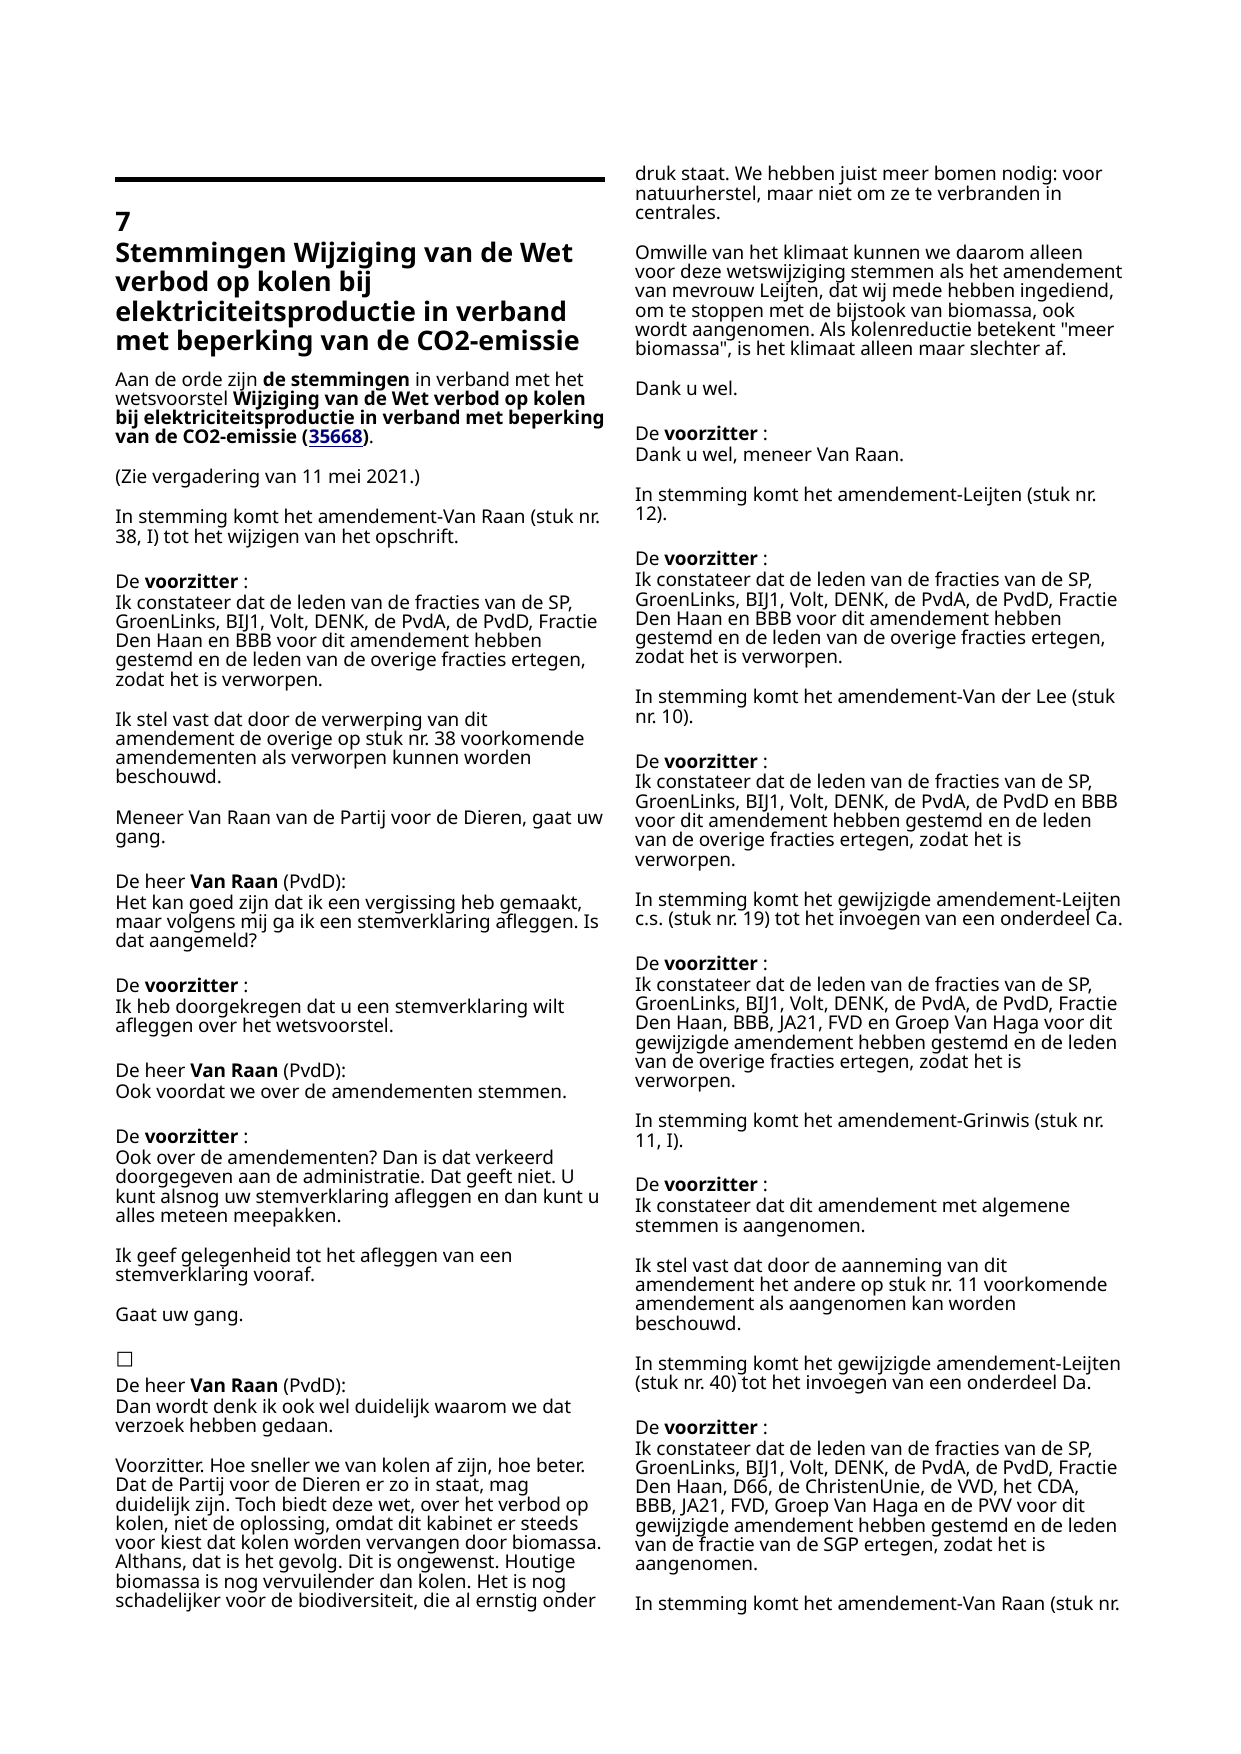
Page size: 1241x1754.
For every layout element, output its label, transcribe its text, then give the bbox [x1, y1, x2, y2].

text Ik stel vast dat door de aanneming van dit amendement het andere op stuk nr. 11 voorkomende amendement als aangenomen kan worden beschouwd. [635, 1257, 1125, 1334]
text In stemming komt het amendement-Van Raan (stuk nr. 38, I) tot het wijzigen van het opschrift. [115, 508, 605, 547]
text In stemming komt het gewijzigde amendement-Leijten (stuk nr. 40) tot het invoegen van een onderdeel Da. [635, 1354, 1125, 1393]
text Ik stel vast dat door de verwerping van dit amendement de overige op stuk nr. 38 voorkomende amendementen als verworpen kunnen worden beschouwd. [115, 711, 605, 788]
text In stemming komt het amendement-Grinwis (stuk nr. 11, I). [635, 1112, 1125, 1151]
text De heer Van Raan (PvdD): [115, 1057, 605, 1083]
text Ik heb doorgekregen dat u een stemverklaring wilt afleggen over het wetsvoorstel. [115, 998, 605, 1037]
text In stemming komt het amendement-Leijten (stuk nr. 12). [635, 486, 1125, 525]
text Voorzitter. Hoe sneller we van kolen af zijn, hoe beter. Dat de Partij voor de Dieren er zo in staat, mag duidelijk zijn. Toch biedt deze wet, over het verbod op kolen, niet de oplossing, omdat dit kabinet er steeds voor kiest dat kolen worden vervangen door biomassa. Althans, dat is het gevolg. Dit is ongewenst. Houtige biomassa is nog vervuilender dan kolen. Het is nog schadelijker voor de biodiversiteit, die al ernstig onder [115, 1457, 605, 1611]
text Ik constateer dat de leden van de fracties van de SP, GroenLinks, BIJ1, Volt, DENK, de PvdA, de PvdD, Fractie Den Haan, BBB, JA21, FVD en Groep Van Haga voor dit gewijzigde amendement hebben gestemd en de leden van de overige fracties ertegen, zodat het is verworpen. [635, 976, 1125, 1091]
text Dan wordt denk ik ook wel duidelijk waarom we dat verzoek hebben gedaan. [115, 1398, 605, 1436]
text De voorzitter : [115, 1123, 605, 1149]
text De voorzitter : [635, 748, 1125, 773]
text De voorzitter : [635, 1414, 1125, 1440]
text De heer Van Raan (PvdD): [115, 868, 605, 894]
text De voorzitter : [115, 972, 605, 998]
text Ik constateer dat de leden van de fracties van de SP, GroenLinks, BIJ1, Volt, DENK, de PvdA, de PvdD, Fractie Den Haan, D66, de ChristenUnie, de VVD, het CDA, BBB, JA21, FVD, Groep Van Haga en de PVV voor dit gewijzigde amendement hebben gestemd en de leden van de fractie van de SGP ertegen, zodat het is aangenomen. [635, 1440, 1125, 1574]
text Gaat uw gang. [115, 1306, 605, 1326]
text In stemming komt het gewijzigde amendement-Leijten c.s. (stuk nr. 19) tot het invoegen van een onderdeel Ca. [635, 891, 1125, 929]
text In stemming komt het amendement-Van der Lee (stuk nr. 10). [635, 688, 1125, 727]
text Ook over de amendementen? Dan is dat verkeerd doorgegeven aan de administratie. Dat geeft niet. U kunt alsnog uw stemverklaring afleggen en dan kunt u alles meteen meepakken. [115, 1149, 605, 1226]
text Ik constateer dat de leden van de fracties van de SP, GroenLinks, BIJ1, Volt, DENK, de PvdA, de PvdD, Fractie Den Haan en BBB voor dit amendement hebben gestemd en de leden van de overige fracties ertegen, zodat het is verworpen. [635, 571, 1125, 668]
text Dank u wel, meneer Van Raan. [635, 446, 1125, 465]
text Stemmingen Wijziging van de Wet verbod op kolen bij elektriciteitsproductie in verband met beperking van de CO2-emissie [115, 239, 605, 371]
text Omwille van het klimaat kunnen we daarom alleen voor deze wetswijziging stemmen als het amendement van mevrouw Leijten, dat wij mede hebben ingediend, om te stoppen met de bijstook van biomassa, ook wordt aangenomen. Als kolenreductie betekent "meer biomassa", is het klimaat alleen maar slechter af. [635, 244, 1125, 359]
text Het kan goed zijn dat ik een vergissing heb gemaakt, maar volgens mij ga ik een stemverklaring afleggen. Is dat aangemeld? [115, 894, 605, 952]
text ⬜ [115, 1346, 605, 1372]
text De voorzitter : [635, 546, 1125, 571]
text Ik constateer dat dit amendement met algemene stemmen is aangenomen. [635, 1197, 1125, 1236]
text De voorzitter : [635, 420, 1125, 446]
text druk staat. We hebben juist meer bomen nodig: voor natuurherstel, maar niet om ze te verbranden in centrales. [635, 165, 1125, 223]
text In stemming komt het amendement-Van Raan (stuk nr. [635, 1595, 1125, 1615]
text 7 [115, 203, 605, 239]
text De voorzitter : [115, 568, 605, 594]
text Ook voordat we over de amendementen stemmen. [115, 1083, 605, 1102]
text (Zie vergadering van 11 mei 2021.) [115, 468, 605, 488]
text Ik constateer dat de leden van de fracties van de SP, GroenLinks, BIJ1, Volt, DENK, de PvdA, de PvdD, Fractie Den Haan en BBB voor dit amendement hebben gestemd en de leden van de overige fracties ertegen, zodat het is verworpen. [115, 594, 605, 690]
text De heer Van Raan (PvdD): [115, 1372, 605, 1398]
text De voorzitter : [635, 950, 1125, 976]
text Ik geef gelegenheid tot het afleggen van een stemverklaring vooraf. [115, 1247, 605, 1286]
text Meneer Van Raan van de Partij voor de Dieren, gaat uw gang. [115, 809, 605, 847]
text Ik constateer dat de leden van de fracties van de SP, GroenLinks, BIJ1, Volt, DENK, de PvdA, de PvdD en BBB voor dit amendement hebben gestemd en de leden van de overige fracties ertegen, zodat het is verworpen. [635, 773, 1125, 870]
text De voorzitter : [635, 1172, 1125, 1197]
text Aan de orde zijn de stemmingen in verband met het wetsvoorstel Wijziging van de Wet verbod op kolen bij elektriciteitsproductie in verband met beperking van de CO2-emissie (35668). [115, 371, 605, 448]
text Dank u wel. [635, 380, 1125, 399]
